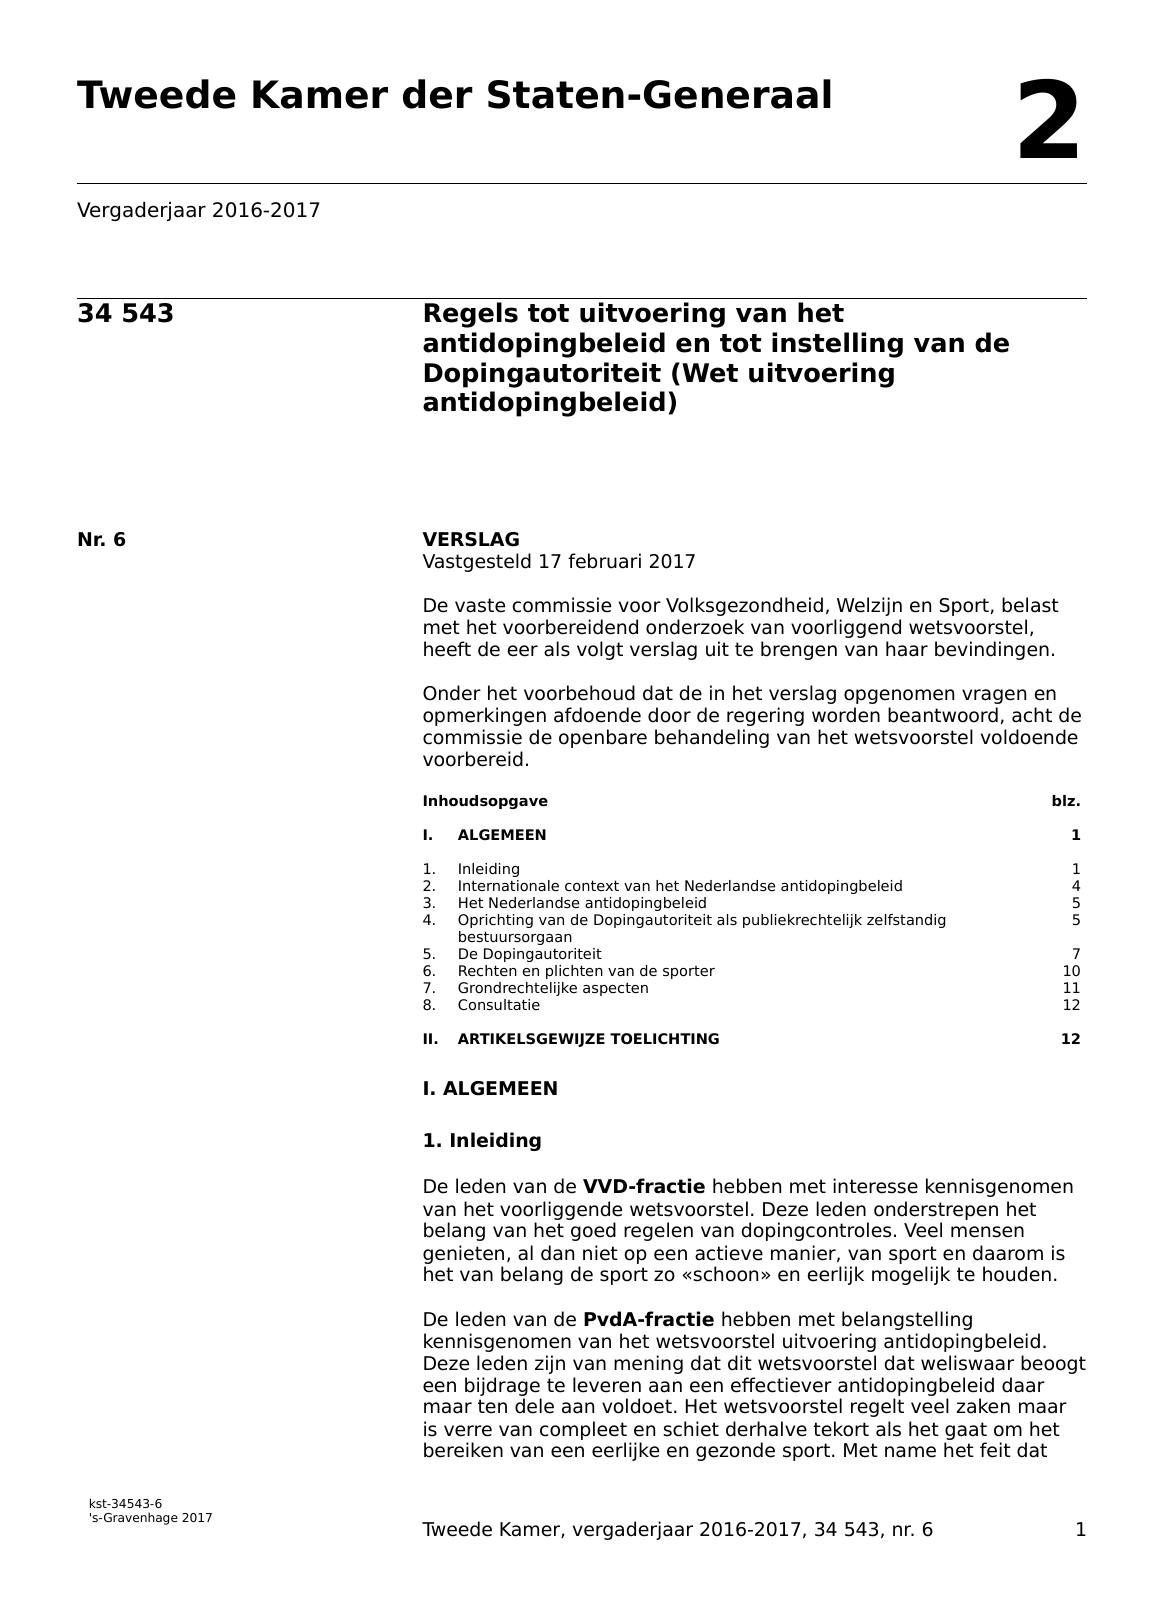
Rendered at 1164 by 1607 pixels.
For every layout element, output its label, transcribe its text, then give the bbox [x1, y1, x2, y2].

table_cell 1 [1028, 827, 1087, 844]
text De leden van de PvdA-fractie hebben met belangstelling kennisgenomen van het wetsvoorstel uitvoering antidopingbeleid. Deze leden zijn van mening dat dit wetsvoorstel dat weliswaar beoogt een bijdrage te leveren aan een effectiever antidopingbeleid daar maar ten dele aan voldoet. Het wetsvoorstel regelt veel zaken maar is verre van compleet en schiet derhalve tekort als het gaat om het bereiken van een eerlijke en gezonde sport. Met name het feit dat [422, 1308, 1087, 1462]
table_cell 4 [1028, 878, 1087, 895]
table_cell 4. [422, 912, 452, 946]
table_cell 3. [422, 895, 452, 912]
table_cell Vergaderjaar 2016-2017 [77, 184, 1087, 298]
table_cell Grondrechtelijke aspecten [452, 980, 1028, 997]
table_cell Consultatie [452, 997, 1028, 1013]
table_cell 10 [1028, 963, 1087, 979]
table_cell [452, 810, 1028, 827]
table_cell 5. [422, 946, 452, 963]
table_cell 12 [1028, 1031, 1087, 1047]
table_cell [1028, 810, 1087, 827]
table_cell [1028, 844, 1087, 861]
text De vaste commissie voor Volksgezondheid, Welzijn en Sport, belast met het voorbereidend onderzoek van voorliggend wetsvoorstel, heeft de eer als volgt verslag uit te brengen van haar bevindingen. [422, 595, 1087, 661]
text 's-Gravenhage 2017 [88, 1511, 323, 1525]
table_cell Rechten en plichten van de sporter [452, 963, 1028, 979]
text Vastgesteld 17 februari 2017 [422, 551, 1087, 573]
subtitle I. ALGEMEEN [422, 1077, 1087, 1099]
table_cell 1 [1028, 861, 1087, 878]
table_cell [422, 810, 452, 827]
table_cell De Dopingautoriteit [452, 946, 1028, 963]
table_cell 1. [422, 861, 452, 878]
table_cell II. [422, 1031, 452, 1047]
table_cell 2. [422, 878, 452, 895]
table_cell [452, 1014, 1028, 1031]
subtitle 1. Inleiding [422, 1129, 1087, 1151]
subtitle Nr. 6 VERSLAG [77, 529, 1087, 551]
table_cell 12 [1028, 997, 1087, 1013]
text Onder het voorbehoud dat de in het verslag opgenomen vragen en opmerkingen afdoende door de regering worden beantwoord, acht de commissie de openbare behandeling van het wetsvoorstel voldoende voorbereid. [422, 683, 1087, 771]
table_cell ALGEMEEN [452, 827, 1028, 844]
table_cell [422, 1014, 452, 1031]
table_cell [1028, 1014, 1087, 1031]
table_header Inhoudsopgave [422, 793, 1028, 810]
table_cell 7 [1028, 946, 1087, 963]
table_cell 11 [1028, 980, 1087, 997]
table_cell [422, 844, 452, 861]
table_cell [452, 844, 1028, 861]
table_cell Inleiding [452, 861, 1028, 878]
table_cell 8. [422, 997, 452, 1013]
table_cell 7. [422, 980, 452, 997]
text De leden van de VVD-fractie hebben met interesse kennisgenomen van het voorliggende wetsvoorstel. Deze leden onderstrepen het belang van het goed regelen van dopingcontroles. Veel mensen genieten, al dan niet op een actieve manier, van sport en daarom is het van belang de sport zo «schoon» en eerlijk mogelijk te houden. [422, 1176, 1087, 1286]
table_cell 5 [1028, 912, 1087, 946]
text kst-34543-6 [88, 1497, 323, 1511]
table_cell 5 [1028, 895, 1087, 912]
table_cell ARTIKELSGEWIJZE TOELICHTING [452, 1031, 1028, 1047]
table_cell I. [422, 827, 452, 844]
table_cell 6. [422, 963, 452, 979]
table_cell Het Nederlandse antidopingbeleid [452, 895, 1028, 912]
table_header Tweede Kamer der Staten-Generaal [77, 59, 886, 183]
table_header 2 [886, 59, 1087, 183]
subtitle 34 543 Regels tot uitvoering van het antidopingbeleid en tot instelling van de Dopingautoriteit (Wet uitvoering antidopingbeleid) [77, 299, 1087, 418]
table_cell Oprichting van de Dopingautoriteit als publiekrechtelijk zelfstandig bestuursorgaan [452, 912, 1028, 946]
table_header blz. [1028, 793, 1087, 810]
table_cell Internationale context van het Nederlandse antidopingbeleid [452, 878, 1028, 895]
